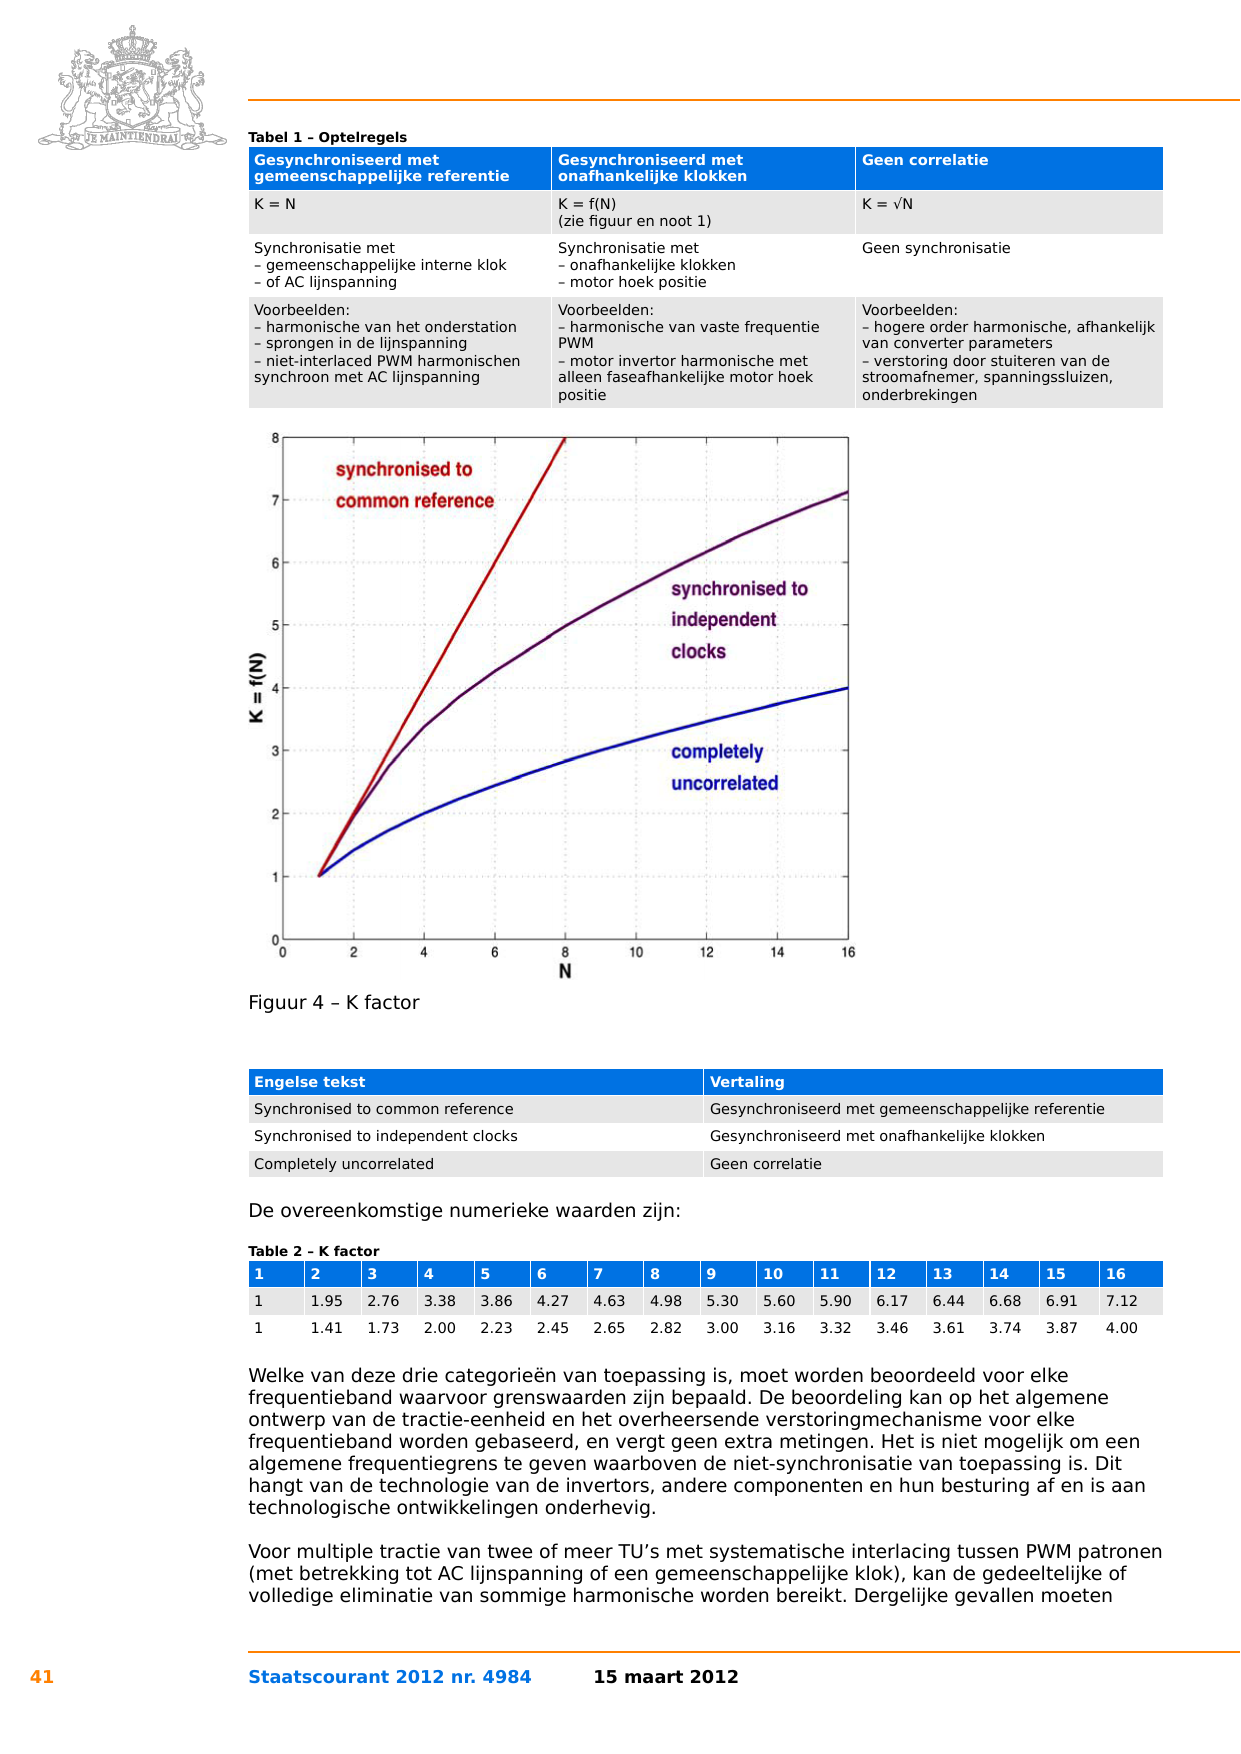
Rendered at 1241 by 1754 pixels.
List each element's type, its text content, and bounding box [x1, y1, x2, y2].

table_cell 3 [362, 1261, 417, 1287]
table_cell 8 [644, 1261, 700, 1287]
table_cell Gesynchroniseerd met gemeenschappelijke referentie [704, 1096, 1163, 1123]
table_cell 2.65 [588, 1316, 643, 1342]
table_cell 1.73 [362, 1316, 417, 1342]
table_cell Synchronisatie met – gemeenschappelijke interne klok – of AC lijnspanning [249, 235, 551, 296]
table_cell 15 [1040, 1261, 1099, 1287]
table_header Engelse tekst [249, 1069, 703, 1095]
table_cell 4 [418, 1261, 474, 1287]
table_cell 3.32 [814, 1316, 869, 1342]
table_cell 5.30 [701, 1288, 756, 1315]
table_cell 3.61 [927, 1316, 983, 1342]
table_cell Voorbeelden: – harmonische van vaste frequentie PWM – motor invertor harmonische met alleen faseafhankelijke motor hoek positie [552, 297, 855, 408]
text Figuur 4 – K factor [248, 992, 856, 1014]
table_cell 7.12 [1100, 1288, 1163, 1315]
table_cell Synchronised to independent clocks [249, 1124, 703, 1150]
table_cell 6.17 [871, 1288, 926, 1315]
table_cell K = f(N) (zie figuur en noot 1) [552, 191, 855, 234]
table_cell 1 [249, 1316, 304, 1342]
table_header Vertaling [704, 1069, 1163, 1095]
table_cell Geen synchronisatie [856, 235, 1163, 296]
table_cell 2.82 [644, 1316, 700, 1342]
table_cell Voorbeelden: – hogere order harmonische, afhankelijk van converter parameters – verstoring door stuiteren van de stroomafnemer, spanningssluizen, onderbrekingen [856, 297, 1163, 408]
table_cell 2.76 [362, 1288, 417, 1315]
text Welke van deze drie categorieën van toepassing is, moet worden beoordeeld voor elke frequentieband waarvoor grenswaarden zijn bepaald. De beoordeling kan op het algemene ontwerp van de tractie-eenheid en het overheersende verstoringmechanisme voor elke frequentieband worden gebaseerd, en vergt geen extra metingen. Het is niet mogelijk om een algemene frequentiegrens te geven waarboven de niet-synchronisatie van toepassing is. Dit hangt van de technologie van de invertors, andere componenten en hun besturing af en is aan technologische ontwikkelingen onderhevig. [248, 1365, 1163, 1519]
table_cell Completely uncorrelated [249, 1151, 703, 1177]
table_cell Geen correlatie [704, 1151, 1163, 1177]
table_header Table 2 – K factor [248, 1244, 1163, 1260]
table_cell 3.86 [475, 1288, 530, 1315]
table_cell 6 [531, 1261, 587, 1287]
table_header Tabel 1 – Optelregels [248, 130, 1163, 146]
table_cell 3.87 [1040, 1316, 1099, 1342]
table_cell 6.44 [927, 1288, 983, 1315]
table_cell 1.95 [305, 1288, 361, 1315]
table_cell 4.63 [588, 1288, 643, 1315]
table_cell Gesynchroniseerd met onafhankelijke klokken [704, 1124, 1163, 1150]
picture [248, 431, 857, 981]
table_cell 7 [588, 1261, 643, 1287]
table_cell 11 [814, 1261, 869, 1287]
table_cell 14 [984, 1261, 1039, 1287]
table_cell 5 [475, 1261, 530, 1287]
table_cell 5.60 [757, 1288, 813, 1315]
table_cell 16 [1100, 1261, 1163, 1287]
table_cell 1 [249, 1261, 304, 1287]
table_cell 2.23 [475, 1316, 530, 1342]
table_cell 9 [701, 1261, 756, 1287]
table_cell Geen correlatie [856, 147, 1163, 190]
table_cell 2.45 [531, 1316, 587, 1342]
table_cell Synchronised to common reference [249, 1096, 703, 1123]
table_cell 3.00 [701, 1316, 756, 1342]
table_cell K = √N [856, 191, 1163, 234]
table_cell 4.98 [644, 1288, 700, 1315]
table_cell 13 [927, 1261, 983, 1287]
table_cell Gesynchroniseerd met onafhankelijke klokken [552, 147, 855, 190]
table_cell 4.00 [1100, 1316, 1163, 1342]
table_cell 3.16 [757, 1316, 813, 1342]
table_cell Synchronisatie met – onafhankelijke klokken – motor hoek positie [552, 235, 855, 296]
table_cell Voorbeelden: – harmonische van het onderstation – sprongen in de lijnspanning – niet-interlaced PWM harmonischen synchroon met AC lijnspanning [249, 297, 551, 408]
table_cell 6.91 [1040, 1288, 1099, 1315]
table_cell 5.90 [814, 1288, 869, 1315]
table_cell 2 [305, 1261, 361, 1287]
table_cell 2.00 [418, 1316, 474, 1342]
text De overeenkomstige numerieke waarden zijn: [248, 1200, 1163, 1222]
table_cell 4.27 [531, 1288, 587, 1315]
table_cell K = N [249, 191, 551, 234]
table_cell 10 [757, 1261, 813, 1287]
table_cell 3.74 [984, 1316, 1039, 1342]
table_cell 1 [249, 1288, 304, 1315]
table_cell 12 [871, 1261, 926, 1287]
table_cell 1.41 [305, 1316, 361, 1342]
table_cell 3.46 [871, 1316, 926, 1342]
table_cell 3.38 [418, 1288, 474, 1315]
picture [38, 25, 227, 150]
table_cell 6.68 [984, 1288, 1039, 1315]
table_cell Gesynchroniseerd met gemeenschappelijke referentie [249, 147, 551, 190]
text Voor multiple tractie van twee of meer TU’s met systematische interlacing tussen PWM patronen (met betrekking tot AC lijnspanning of een gemeenschappelijke klok), kan de gedeeltelijke of volledige eliminatie van sommige harmonische worden bereikt. Dergelijke gevallen moeten [248, 1541, 1163, 1607]
